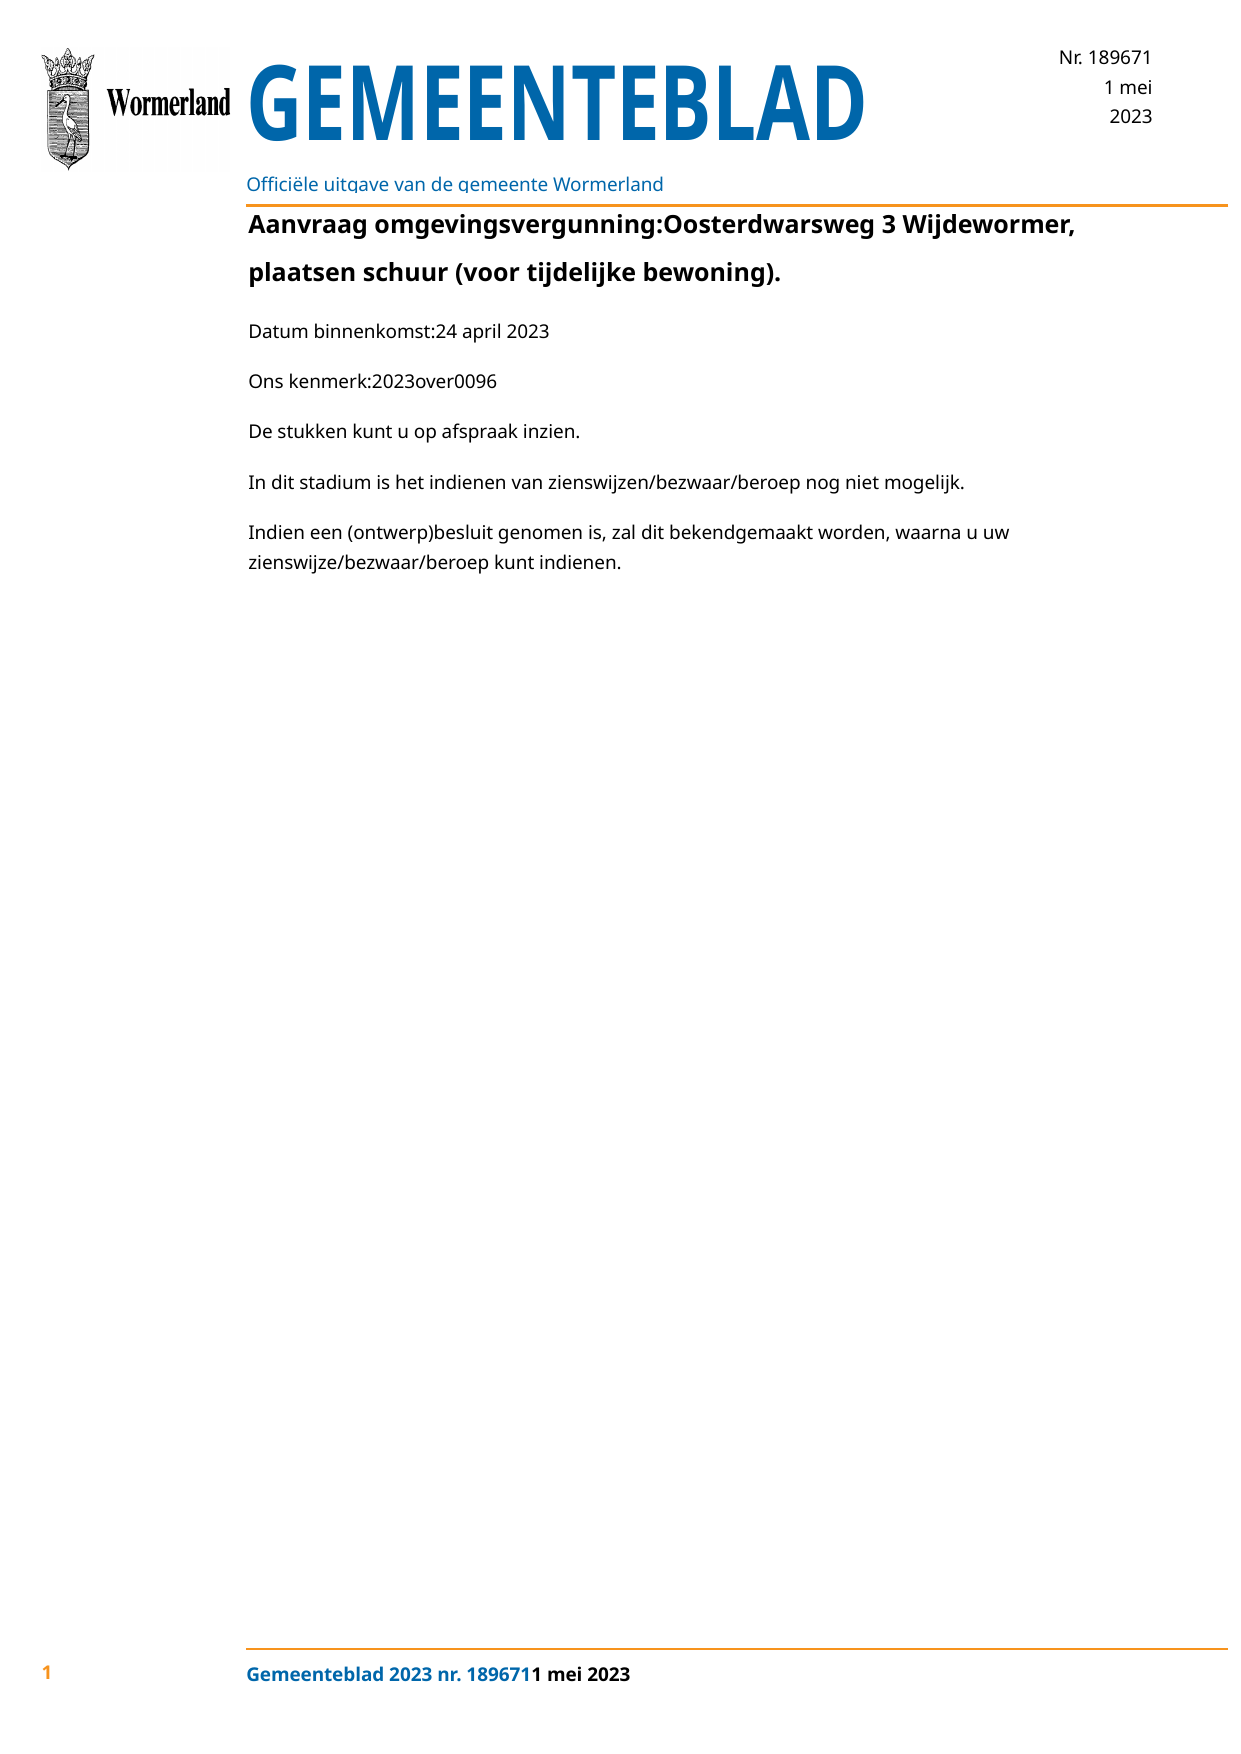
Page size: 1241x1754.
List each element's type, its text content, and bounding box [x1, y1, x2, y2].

text Datum binnenkomst:24 april 2023 [248, 318, 1152, 344]
text In dit stadium is het indienen van zienswijzen/bezwaar/beroep nog niet mogelijk. [248, 469, 1152, 495]
text Indien een (ontwerp)besluit genomen is, zal dit bekendgemaakt worden, waarna u uw zienswijze/bezwaar/beroep kunt indienen. [248, 519, 1152, 575]
text Aanvraag omgevingsvergunning:Oosterdwarsweg 3 Wijdewormer, plaatsen schuur (voor tijdelijke bewoning). [248, 207, 1152, 288]
text Ons kenmerk:2023over0096 [248, 368, 1152, 394]
picture [41, 47, 231, 172]
text De stukken kunt u op afspraak inzien. [248, 419, 1152, 444]
